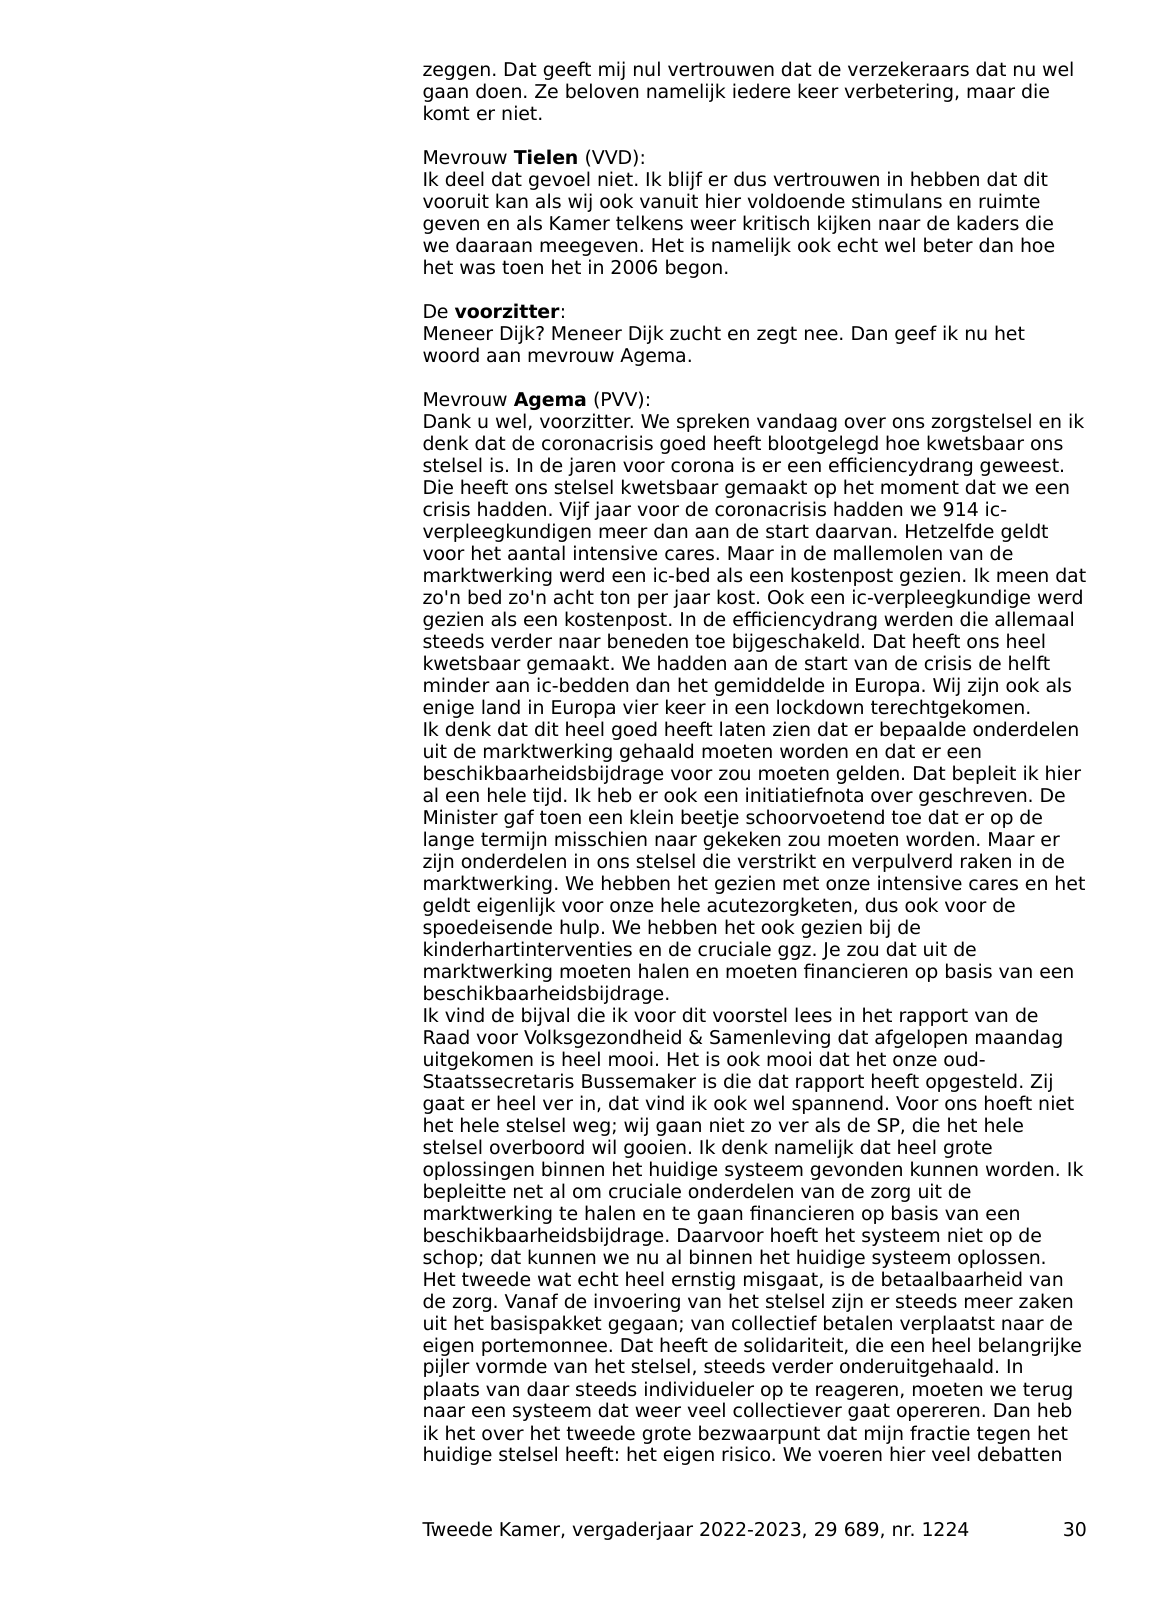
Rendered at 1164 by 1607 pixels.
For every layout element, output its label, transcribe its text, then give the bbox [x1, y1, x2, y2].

text De voorzitter: [422, 301, 1087, 323]
text Ik vind de bijval die ik voor dit voorstel lees in het rapport van de Raad voor Volksgezondheid & Samenleving dat afgelopen maandag uitgekomen is heel mooi. Het is ook mooi dat het onze oud-Staatssecretaris Bussemaker is die dat rapport heeft opgesteld. Zij gaat er heel ver in, dat vind ik ook wel spannend. Voor ons hoeft niet het hele stelsel weg; wij gaan niet zo ver als de SP, die het hele stelsel overboord wil gooien. Ik denk namelijk dat heel grote oplossingen binnen het huidige systeem gevonden kunnen worden. Ik bepleitte net al om cruciale onderdelen van de zorg uit de marktwerking te halen en te gaan financieren op basis van een beschikbaarheidsbijdrage. Daarvoor hoeft het systeem niet op de schop; dat kunnen we nu al binnen het huidige systeem oplossen. [422, 1005, 1087, 1268]
text Mevrouw Tielen (VVD): [422, 147, 1087, 169]
text Ik denk dat dit heel goed heeft laten zien dat er bepaalde onderdelen uit de marktwerking gehaald moeten worden en dat er een beschikbaarheidsbijdrage voor zou moeten gelden. Dat bepleit ik hier al een hele tijd. Ik heb er ook een initiatiefnota over geschreven. De Minister gaf toen een klein beetje schoorvoetend toe dat er op de lange termijn misschien naar gekeken zou moeten worden. Maar er zijn onderdelen in ons stelsel die verstrikt en verpulverd raken in de marktwerking. We hebben het gezien met onze intensive cares en het geldt eigenlijk voor onze hele acutezorgketen, dus ook voor de spoedeisende hulp. We hebben het ook gezien bij de kinderhartinterventies en de cruciale ggz. Je zou dat uit de marktwerking moeten halen en moeten financieren op basis van een beschikbaarheidsbijdrage. [422, 719, 1087, 1005]
text zeggen. Dat geeft mij nul vertrouwen dat de verzekeraars dat nu wel gaan doen. Ze beloven namelijk iedere keer verbetering, maar die komt er niet. [422, 59, 1087, 125]
text Ik deel dat gevoel niet. Ik blijf er dus vertrouwen in hebben dat dit vooruit kan als wij ook vanuit hier voldoende stimulans en ruimte geven en als Kamer telkens weer kritisch kijken naar de kaders die we daaraan meegeven. Het is namelijk ook echt wel beter dan hoe het was toen het in 2006 begon. [422, 169, 1087, 279]
text Mevrouw Agema (PVV): [422, 389, 1087, 411]
text Meneer Dijk? Meneer Dijk zucht en zegt nee. Dan geef ik nu het woord aan mevrouw Agema. [422, 323, 1087, 367]
text Dank u wel, voorzitter. We spreken vandaag over ons zorgstelsel en ik denk dat de coronacrisis goed heeft blootgelegd hoe kwetsbaar ons stelsel is. In de jaren voor corona is er een efficiencydrang geweest. Die heeft ons stelsel kwetsbaar gemaakt op het moment dat we een crisis hadden. Vijf jaar voor de coronacrisis hadden we 914 ic-verpleegkundigen meer dan aan de start daarvan. Hetzelfde geldt voor het aantal intensive cares. Maar in de mallemolen van de marktwerking werd een ic-bed als een kostenpost gezien. Ik meen dat zo'n bed zo'n acht ton per jaar kost. Ook een ic-verpleegkundige werd gezien als een kostenpost. In de efficiencydrang werden die allemaal steeds verder naar beneden toe bijgeschakeld. Dat heeft ons heel kwetsbaar gemaakt. We hadden aan de start van de crisis de helft minder aan ic-bedden dan het gemiddelde in Europa. Wij zijn ook als enige land in Europa vier keer in een lockdown terechtgekomen. [422, 411, 1087, 719]
text Het tweede wat echt heel ernstig misgaat, is de betaalbaarheid van de zorg. Vanaf de invoering van het stelsel zijn er steeds meer zaken uit het basispakket gegaan; van collectief betalen verplaatst naar de eigen portemonnee. Dat heeft de solidariteit, die een heel belangrijke pijler vormde van het stelsel, steeds verder onderuitgehaald. In plaats van daar steeds individueler op te reageren, moeten we terug naar een systeem dat weer veel collectiever gaat opereren. Dan heb ik het over het tweede grote bezwaarpunt dat mijn fractie tegen het huidige stelsel heeft: het eigen risico. We voeren hier veel debatten [422, 1268, 1087, 1466]
